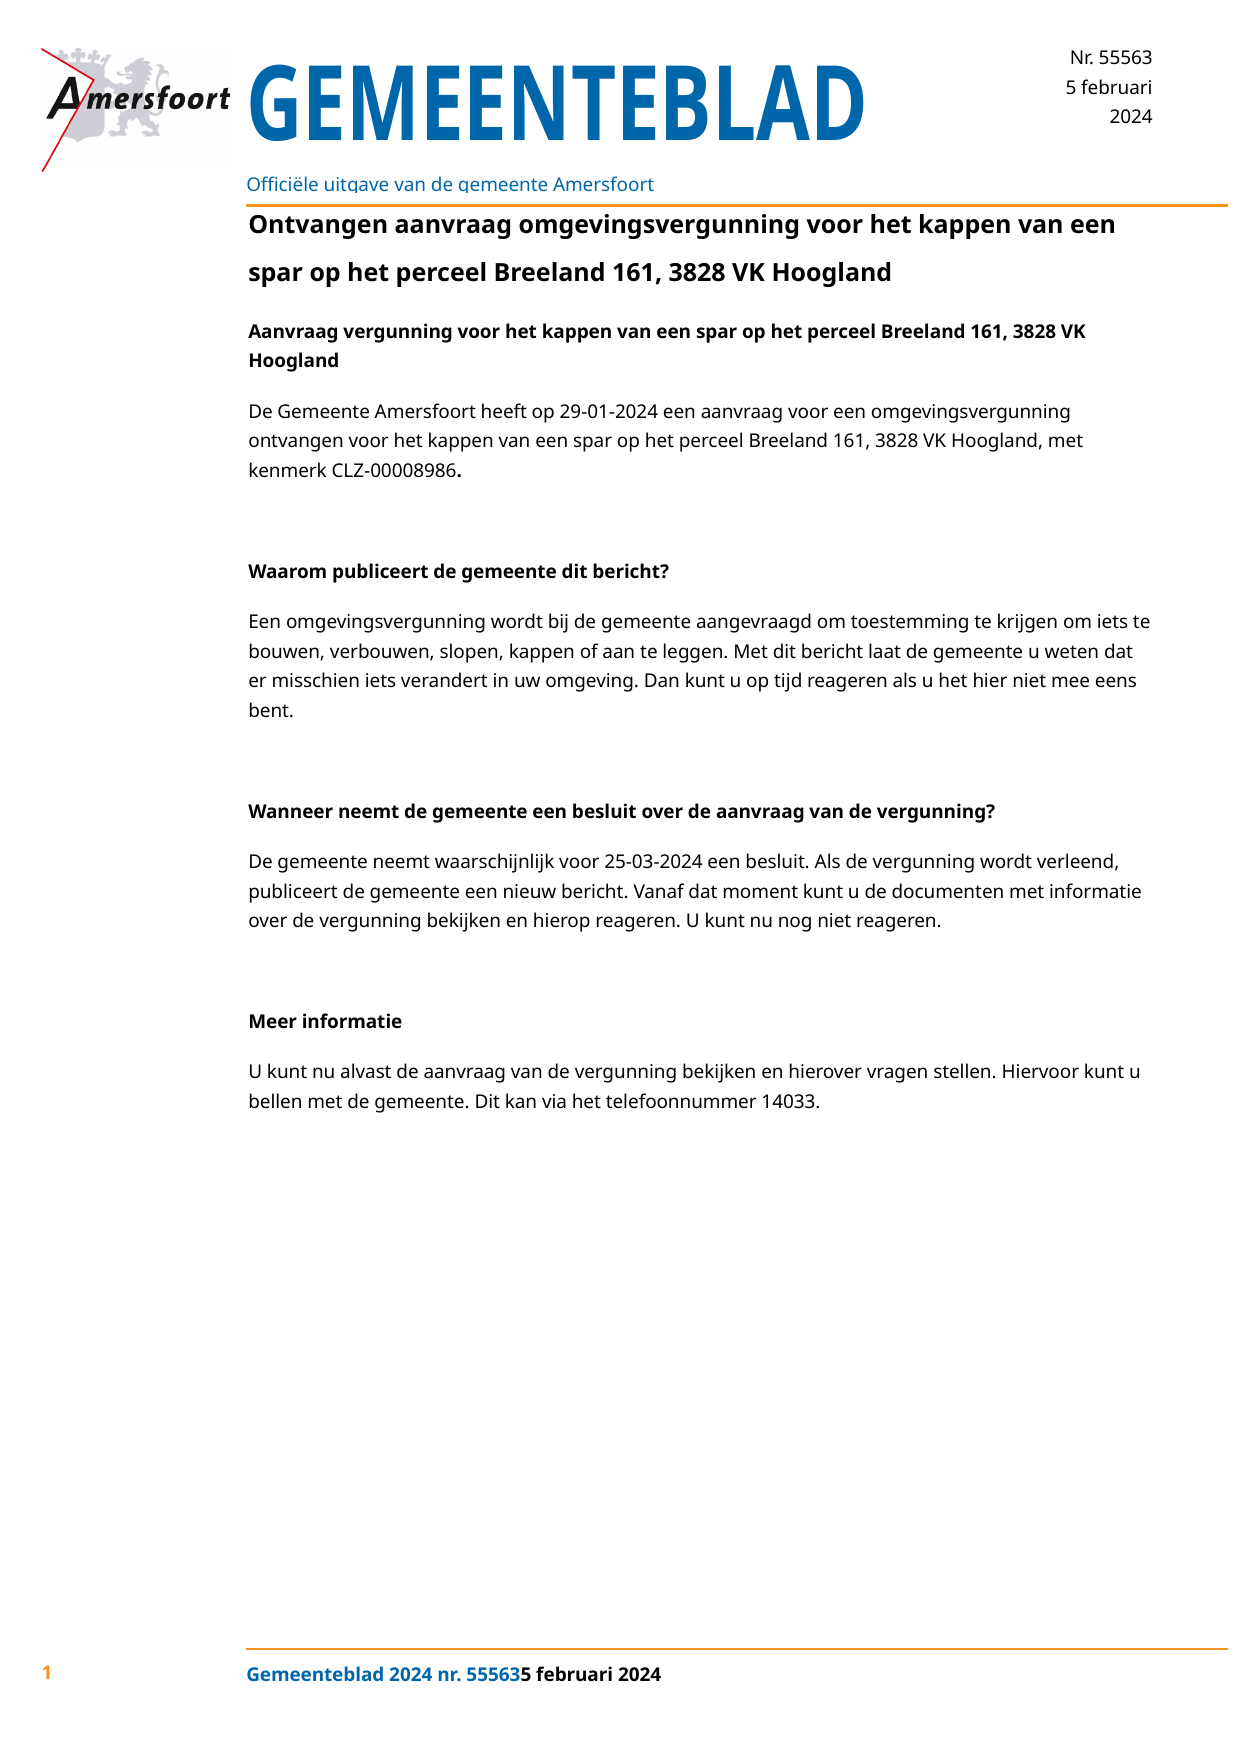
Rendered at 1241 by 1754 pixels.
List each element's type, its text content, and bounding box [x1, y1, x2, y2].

text Wanneer neemt de gemeente een besluit over de aanvraag van de vergunning? [248, 798, 1152, 824]
text Meer informatie [248, 1008, 1152, 1034]
text Ontvangen aanvraag omgevingsvergunning voor het kappen van een spar op het perceel Breeland 161, 3828 VK Hoogland [248, 207, 1152, 288]
text Waarom publiceert de gemeente dit bericht? [248, 558, 1152, 584]
text De Gemeente Amersfoort heeft op 29-01-2024 een aanvraag voor een omgevingsvergunning ontvangen voor het kappen van een spar op het perceel Breeland 161, 3828 VK Hoogland, met kenmerk CLZ-00008986. [248, 398, 1152, 483]
text U kunt nu alvast de aanvraag van de vergunning bekijken en hierover vragen stellen. Hiervoor kunt u bellen met de gemeente. Dit kan via het telefoonnummer 14033. [248, 1059, 1152, 1114]
text Een omgevingsvergunning wordt bij de gemeente aangevraagd om toestemming te krijgen om iets te bouwen, verbouwen, slopen, kappen of aan te leggen. Met dit bericht laat de gemeente u weten dat er misschien iets verandert in uw omgeving. Dan kunt u op tijd reageren als u het hier niet mee eens bent. [248, 608, 1152, 723]
text Aanvraag vergunning voor het kappen van een spar op het perceel Breeland 161, 3828 VK Hoogland [248, 318, 1152, 373]
text De gemeente neemt waarschijnlijk voor 25-03-2024 een besluit. Als de vergunning wordt verleend, publiceert de gemeente een nieuw bericht. Vanaf dat moment kunt u de documenten met informatie over de vergunning bekijken en hierop reageren. U kunt nu nog niet reageren. [248, 848, 1152, 933]
picture [41, 47, 231, 172]
